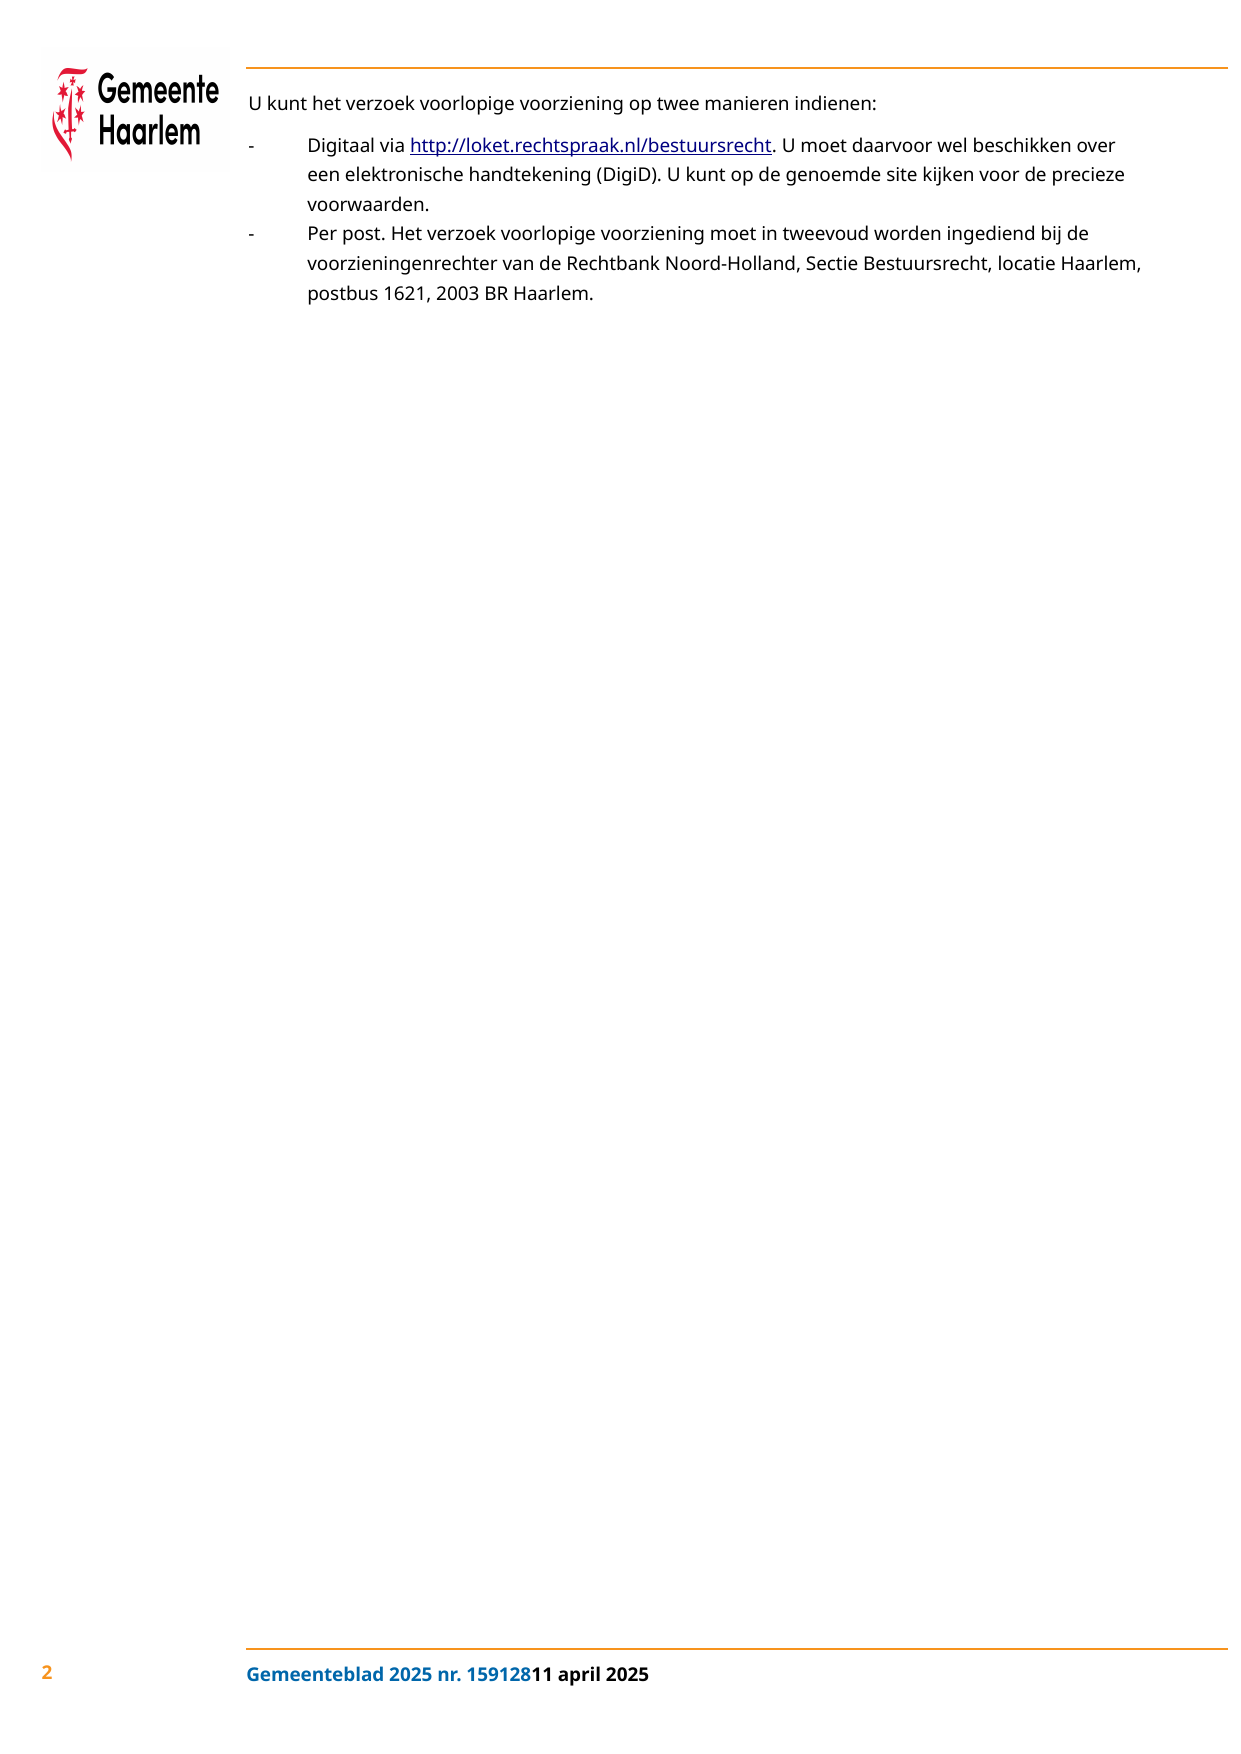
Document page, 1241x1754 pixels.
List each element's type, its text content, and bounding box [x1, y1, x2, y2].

picture [41, 47, 231, 172]
text U kunt het verzoek voorlopige voorziening op twee manieren indienen: [248, 95, 1152, 114]
list Per post. Het verzoek voorlopige voorziening moet in tweevoud worden ingediend bij de voorzieningenrechter van de Rechtbank Noord-Holland, Sectie Bestuursrecht, locatie Haarlem, postbus 1621, 2003 BR Haarlem. [248, 221, 1152, 305]
list Digitaal via http://loket.rechtspraak.nl/bestuursrecht. U moet daarvoor wel beschikken over een elektronische handtekening (DigiD). U kunt op de genoemde site kijken voor de precieze voorwaarden. [248, 132, 1152, 217]
